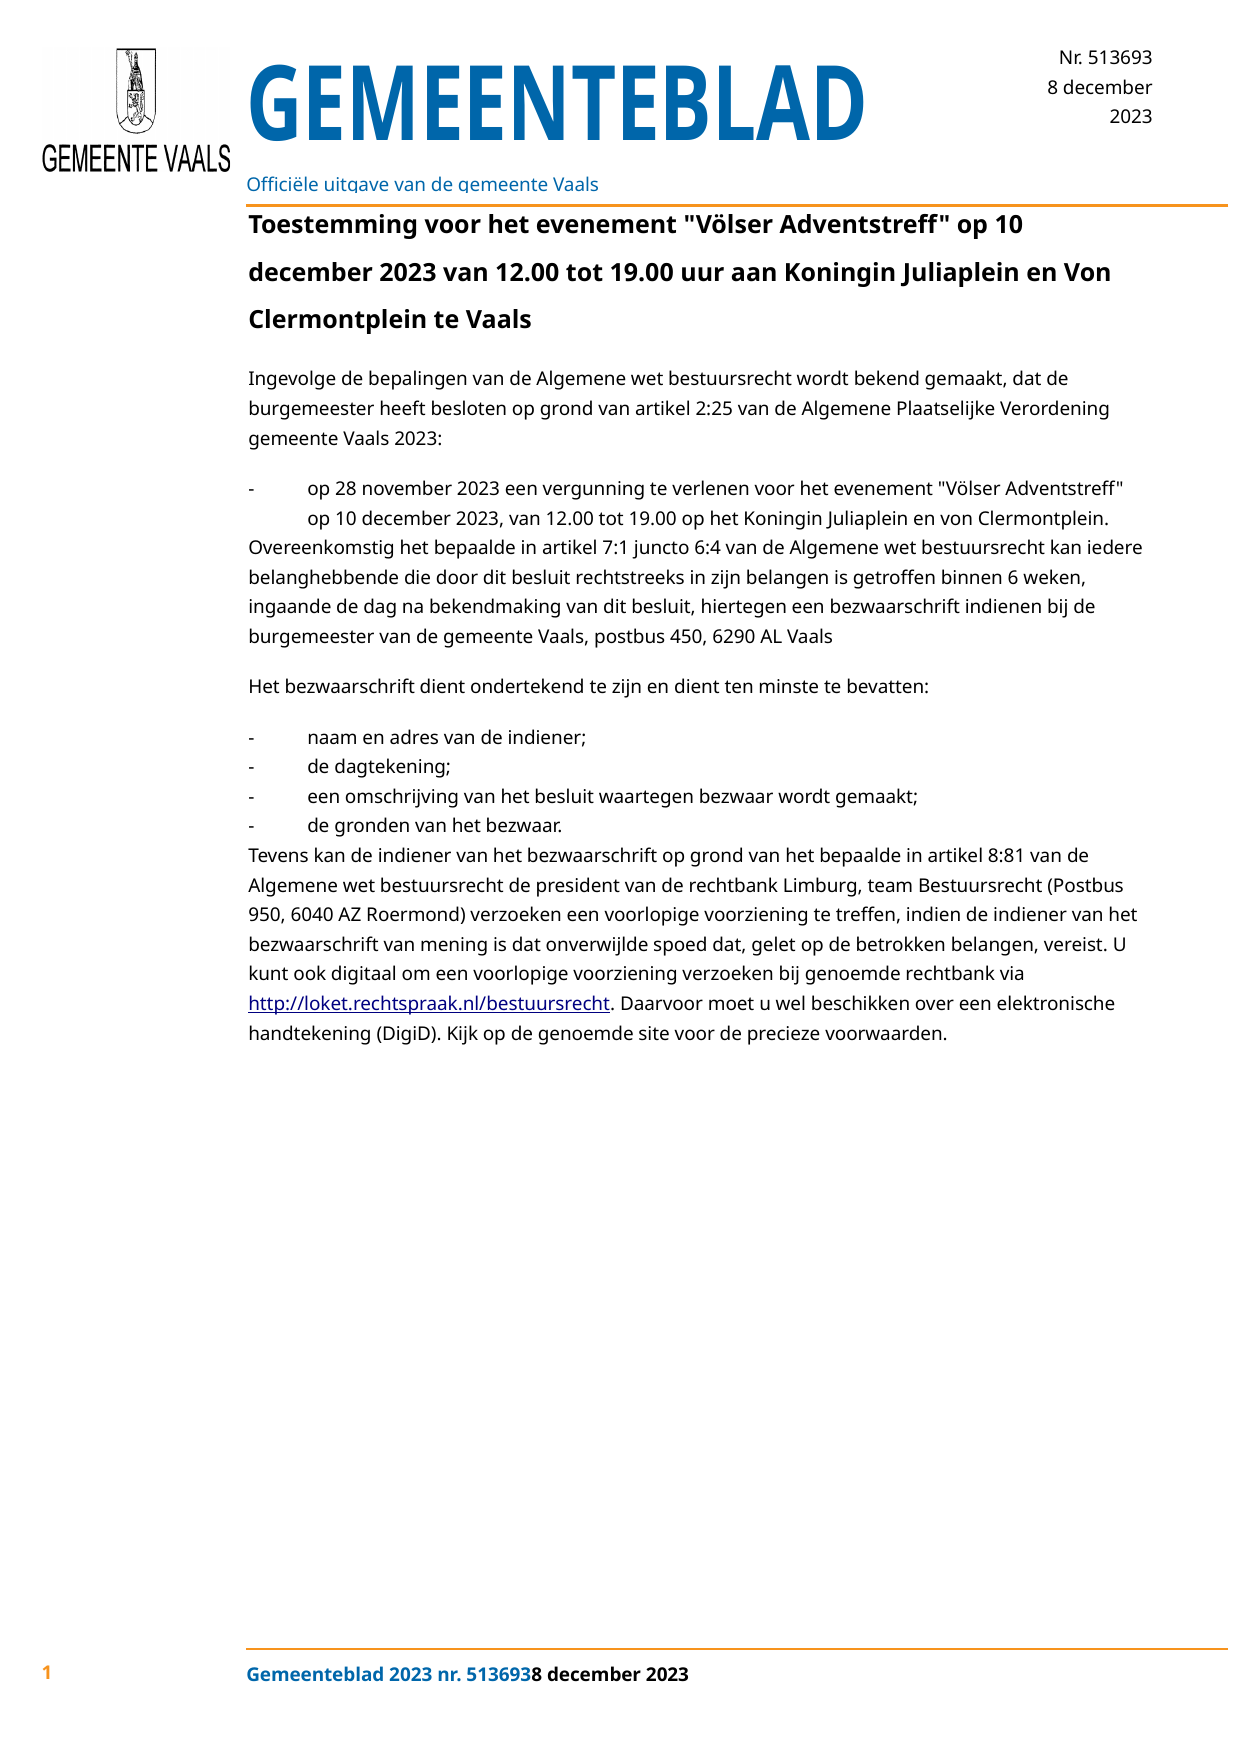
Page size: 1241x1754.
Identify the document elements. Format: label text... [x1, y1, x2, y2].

list een omschrijving van het besluit waartegen bezwaar wordt gemaakt; [248, 783, 1152, 809]
list naam en adres van de indiener; [248, 724, 1152, 749]
text Overeenkomstig het bepaalde in artikel 7:1 juncto 6:4 van de Algemene wet bestuursrecht kan iedere belanghebbende die door dit besluit rechtstreeks in zijn belangen is getroffen binnen 6 weken, ingaande de dag na bekendmaking van dit besluit, hiertegen een bezwaarschrift indienen bij de burgemeester van de gemeente Vaals, postbus 450, 6290 AL Vaals [248, 534, 1152, 649]
list de gronden van het bezwaar. [248, 813, 1152, 838]
text Toestemming voor het evenement "Völser Adventstreff" op 10 december 2023 van 12.00 tot 19.00 uur aan Koningin Juliaplein en Von Clermontplein te Vaals [248, 207, 1152, 336]
text Het bezwaarschrift dient ondertekend te zijn en dient ten minste te bevatten: [248, 673, 1152, 699]
picture [41, 47, 231, 172]
list de dagtekening; [248, 753, 1152, 779]
text Tevens kan de indiener van het bezwaarschrift op grond van het bepaalde in artikel 8:81 van de Algemene wet bestuursrecht de president van de rechtbank Limburg, team Bestuursrecht (Postbus 950, 6040 AZ Roermond) verzoeken een voorlopige voorziening te treffen, indien de indiener van het bezwaarschrift van mening is dat onverwijlde spoed dat, gelet op de betrokken belangen, vereist. U kunt ook digitaal om een voorlopige voorziening verzoeken bij genoemde rechtbank via http://loket.rechtspraak.nl/bestuursrecht. Daarvoor moet u wel beschikken over een elektronische handtekening (DigiD). Kijk op de genoemde site voor de precieze voorwaarden. [248, 842, 1152, 1045]
list op 28 november 2023 een vergunning te verlenen voor het evenement "Völser Adventstreff" op 10 december 2023, van 12.00 tot 19.00 op het Koningin Juliaplein en von Clermontplein. [248, 475, 1152, 530]
text Ingevolge de bepalingen van de Algemene wet bestuursrecht wordt bekend gemaakt, dat de burgemeester heeft besloten op grond van artikel 2:25 van de Algemene Plaatselijke Verordening gemeente Vaals 2023: [248, 366, 1152, 450]
